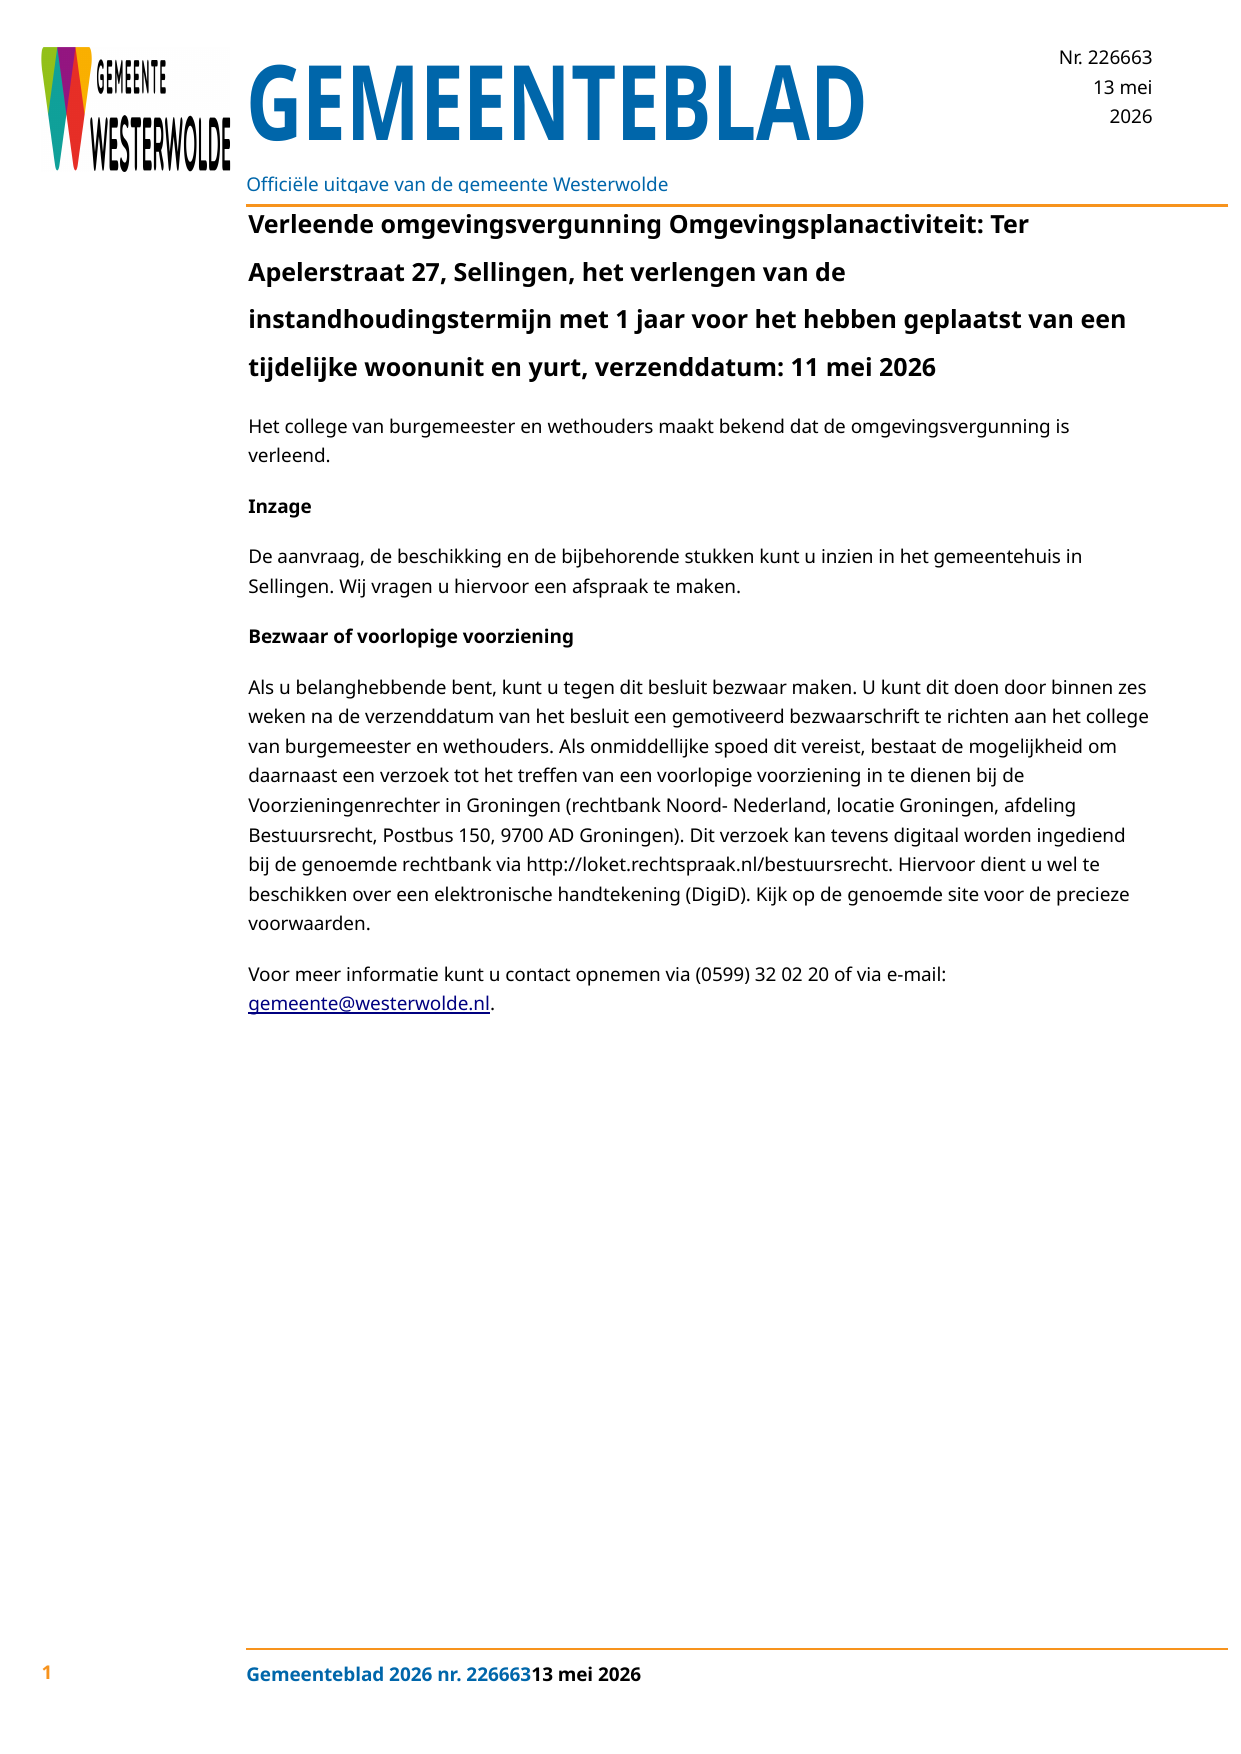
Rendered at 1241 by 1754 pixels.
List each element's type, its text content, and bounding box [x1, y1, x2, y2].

text Inzage [248, 493, 1152, 519]
text Bezwaar of voorlopige voorziening [248, 623, 1152, 649]
text Als u belanghebbende bent, kunt u tegen dit besluit bezwaar maken. U kunt dit doen door binnen zes weken na de verzenddatum van het besluit een gemotiveerd bezwaarschrift te richten aan het college van burgemeester en wethouders. Als onmiddellijke spoed dit vereist, bestaat de mogelijkheid om daarnaast een verzoek tot het treffen van een voorlopige voorziening in te dienen bij de Voorzieningenrechter in Groningen (rechtbank Noord- Nederland, locatie Groningen, afdeling Bestuursrecht, Postbus 150, 9700 AD Groningen). Dit verzoek kan tevens digitaal worden ingediend bij de genoemde rechtbank via http://loket.rechtspraak.nl/bestuursrecht. Hiervoor dient u wel te beschikken over een elektronische handtekening (DigiD). Kijk op de genoemde site voor de precieze voorwaarden. [248, 674, 1152, 936]
text Het college van burgemeester en wethouders maakt bekend dat de omgevingsvergunning is verleend. [248, 413, 1152, 468]
picture [41, 47, 231, 172]
text Verleende omgevingsvergunning Omgevingsplanactiviteit: Ter Apelerstraat 27, Sellingen, het verlengen van de instandhoudingstermijn met 1 jaar voor het hebben geplaatst van een tijdelijke woonunit en yurt, verzenddatum: 11 mei 2026 [248, 207, 1152, 384]
text De aanvraag, de beschikking en de bijbehorende stukken kunt u inzien in het gemeentehuis in Sellingen. Wij vragen u hiervoor een afspraak te maken. [248, 543, 1152, 599]
text Voor meer informatie kunt u contact opnemen via (0599) 32 02 20 of via e-mail: gemeente@westerwolde.nl. [248, 961, 1152, 1016]
